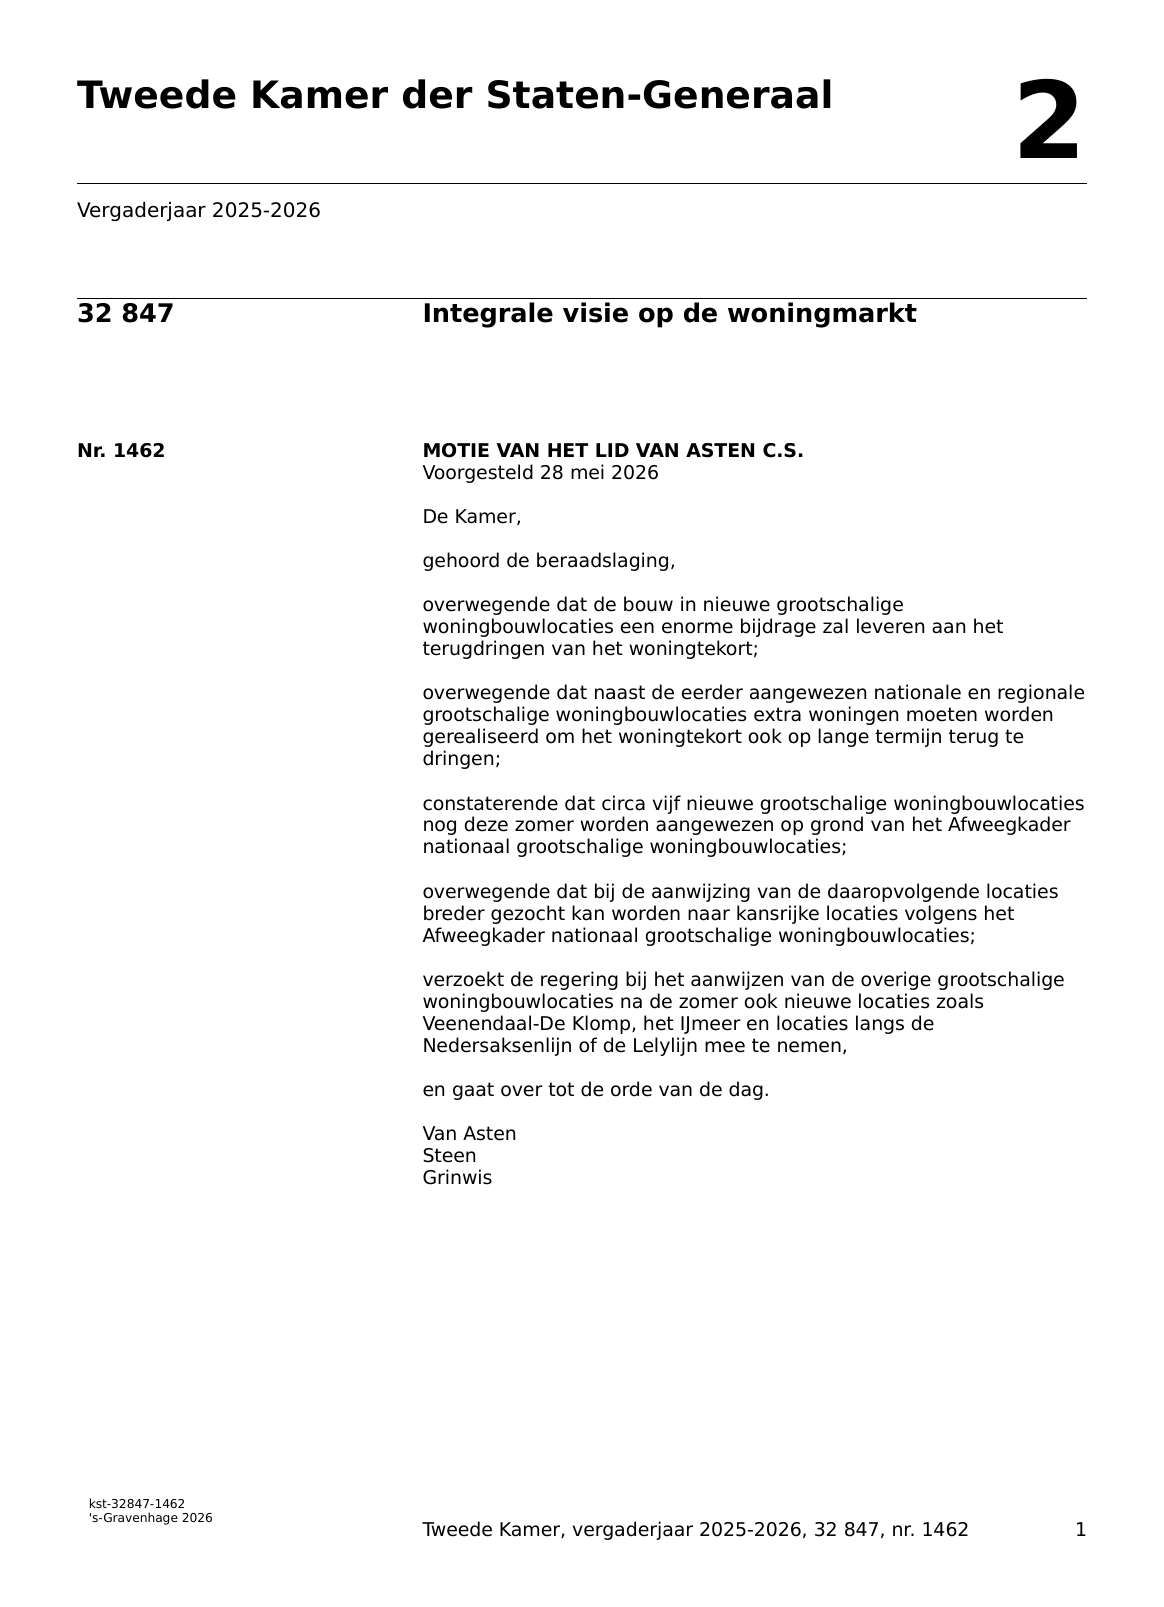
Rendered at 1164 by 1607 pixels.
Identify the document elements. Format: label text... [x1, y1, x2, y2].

text Van Asten [422, 1123, 1087, 1145]
text gehoord de beraadslaging, [422, 550, 1087, 572]
text en gaat over tot de orde van de dag. [422, 1079, 1087, 1101]
text 's-Gravenhage 2026 [88, 1511, 323, 1525]
table_header 2 [886, 59, 1087, 183]
text constaterende dat circa vijf nieuwe grootschalige woningbouwlocaties nog deze zomer worden aangewezen op grond van het Afweegkader nationaal grootschalige woningbouwlocaties; [422, 792, 1087, 858]
text overwegende dat bij de aanwijzing van de daaropvolgende locaties breder gezocht kan worden naar kansrijke locaties volgens het Afweegkader nationaal grootschalige woningbouwlocaties; [422, 881, 1087, 946]
text overwegende dat naast de eerder aangewezen nationale en regionale grootschalige woningbouwlocaties extra woningen moeten worden gerealiseerd om het woningtekort ook op lange termijn terug te dringen; [422, 682, 1087, 770]
subtitle Nr. 1462 MOTIE VAN HET LID VAN ASTEN C.S. [77, 440, 1087, 462]
text overwegende dat de bouw in nieuwe grootschalige woningbouwlocaties een enorme bijdrage zal leveren aan het terugdringen van het woningtekort; [422, 594, 1087, 660]
text De Kamer, [422, 506, 1087, 528]
text Voorgesteld 28 mei 2026 [422, 462, 1087, 484]
text Grinwis [422, 1167, 1087, 1189]
table_header Tweede Kamer der Staten-Generaal [77, 59, 886, 183]
text kst-32847-1462 [88, 1497, 323, 1511]
text Steen [422, 1145, 1087, 1167]
subtitle 32 847 Integrale visie op de woningmarkt [77, 299, 1087, 329]
text verzoekt de regering bij het aanwijzen van de overige grootschalige woningbouwlocaties na de zomer ook nieuwe locaties zoals Veenendaal-De Klomp, het IJmeer en locaties langs de Nedersaksenlijn of de Lelylijn mee te nemen, [422, 969, 1087, 1057]
table_cell Vergaderjaar 2025-2026 [77, 184, 1087, 298]
